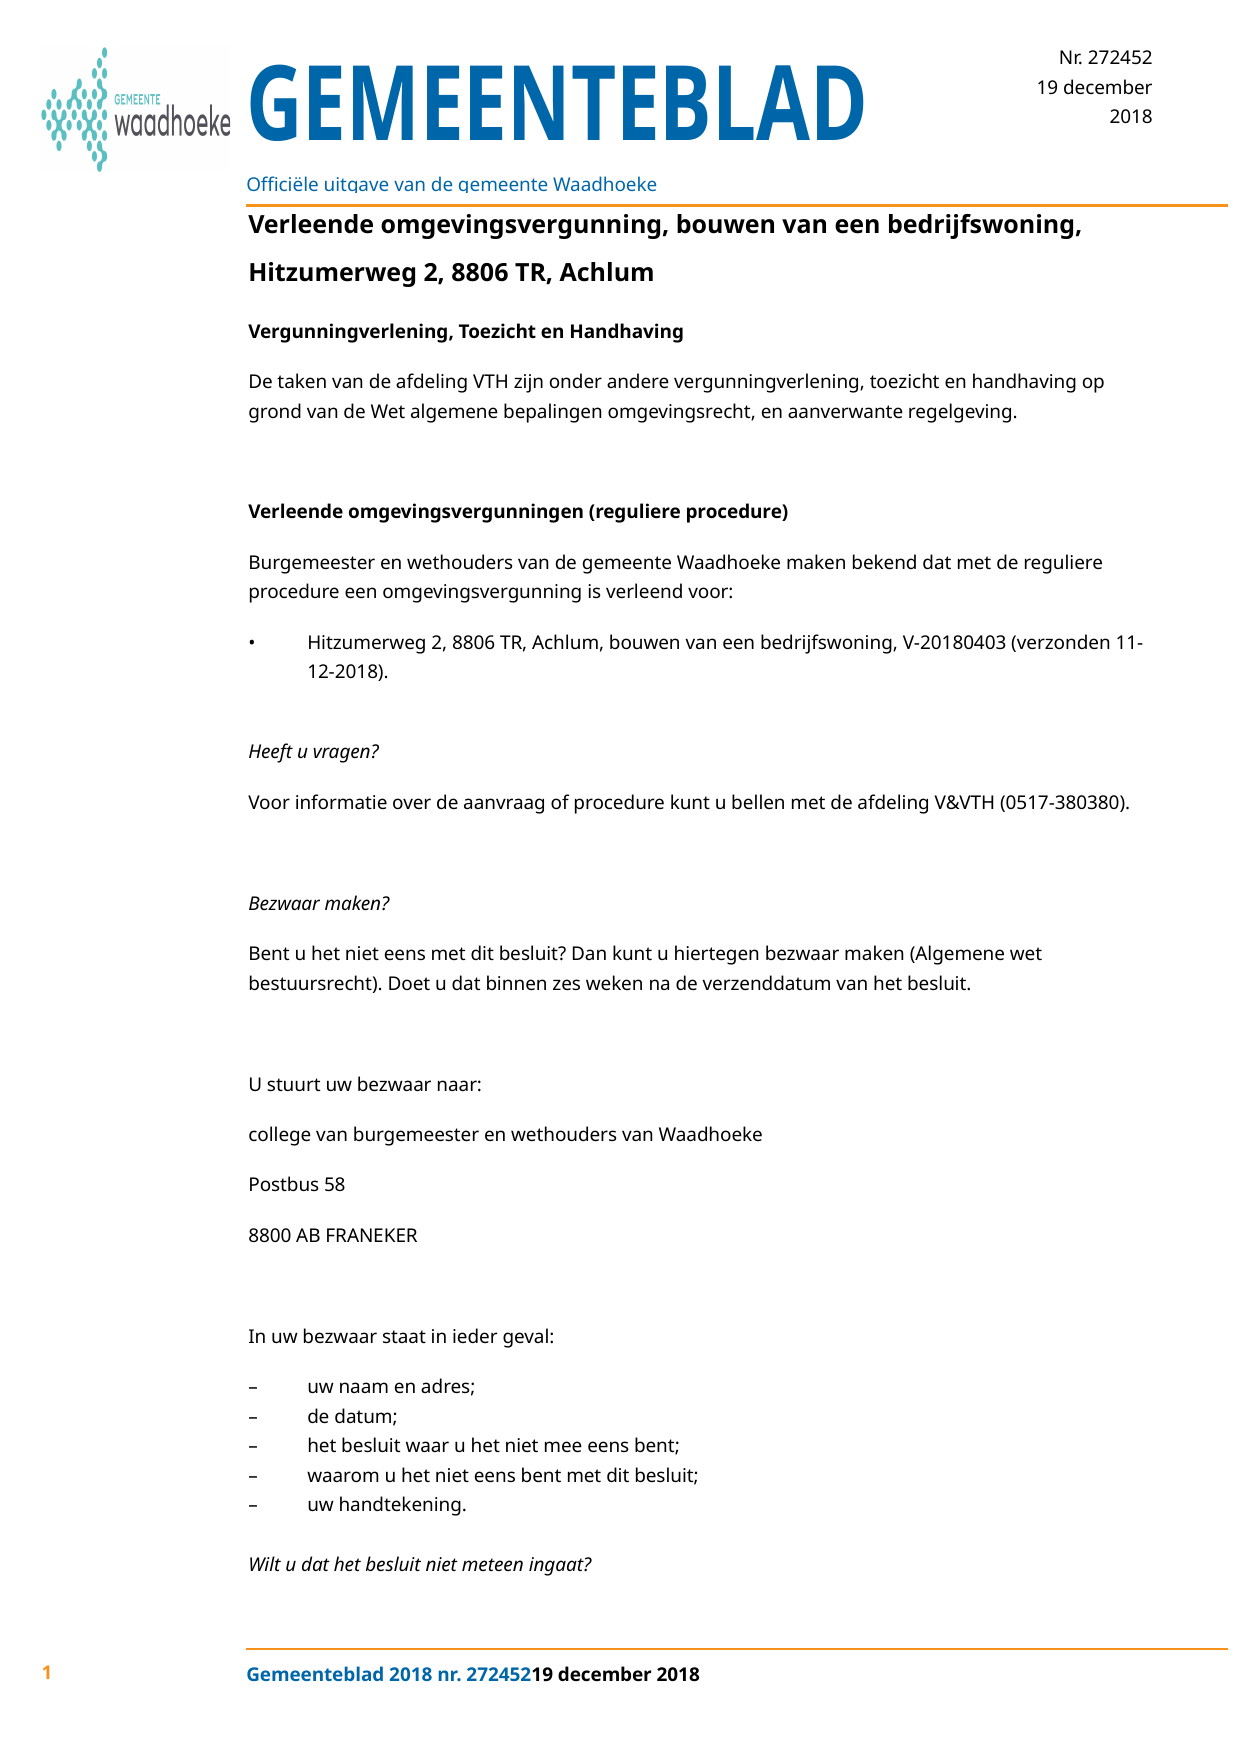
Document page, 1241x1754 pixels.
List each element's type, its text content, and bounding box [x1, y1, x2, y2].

text Burgemeester en wethouders van de gemeente Waadhoeke maken bekend dat met de reguliere procedure een omgevingsvergunning is verleend voor: [248, 549, 1152, 604]
text De taken van de afdeling VTH zijn onder andere vergunningverlening, toezicht en handhaving op grond van de Wet algemene bepalingen omgevingsrecht, en aanverwante regelgeving. [248, 368, 1152, 424]
text In uw bezwaar staat in ieder geval: [248, 1323, 1152, 1349]
text Bent u het niet eens met dit besluit? Dan kunt u hiertegen bezwaar maken (Algemene wet bestuursrecht). Doet u dat binnen zes weken na de verzenddatum van het besluit. [248, 940, 1152, 996]
text Postbus 58 [248, 1172, 1152, 1197]
list Hitzumerweg 2, 8806 TR, Achlum, bouwen van een bedrijfswoning, V-20180403 (verzonden 11-12-2018). [248, 629, 1152, 684]
text 8800 AB FRANEKER [248, 1222, 1152, 1248]
text Bezwaar maken? [248, 890, 1152, 916]
list het besluit waar u het niet mee eens bent; [248, 1432, 1152, 1458]
list uw handtekening. [248, 1492, 1152, 1517]
list de datum; [248, 1403, 1152, 1429]
text Heeft u vragen? [248, 739, 1152, 764]
text Verleende omgevingsvergunningen (reguliere procedure) [248, 499, 1152, 524]
text Verleende omgevingsvergunning, bouwen van een bedrijfswoning, Hitzumerweg 2, 8806 TR, Achlum [248, 207, 1152, 288]
text Voor informatie over de aanvraag of procedure kunt u bellen met de afdeling V&VTH (0517-380380). [248, 789, 1152, 815]
text U stuurt uw bezwaar naar: [248, 1071, 1152, 1097]
text college van burgemeester en wethouders van Waadhoeke [248, 1121, 1152, 1147]
list waarom u het niet eens bent met dit besluit; [248, 1462, 1152, 1488]
text Wilt u dat het besluit niet meteen ingaat? [248, 1551, 1152, 1577]
text Vergunningverlening, Toezicht en Handhaving [248, 318, 1152, 344]
picture [41, 47, 231, 172]
list uw naam en adres; [248, 1373, 1152, 1399]
